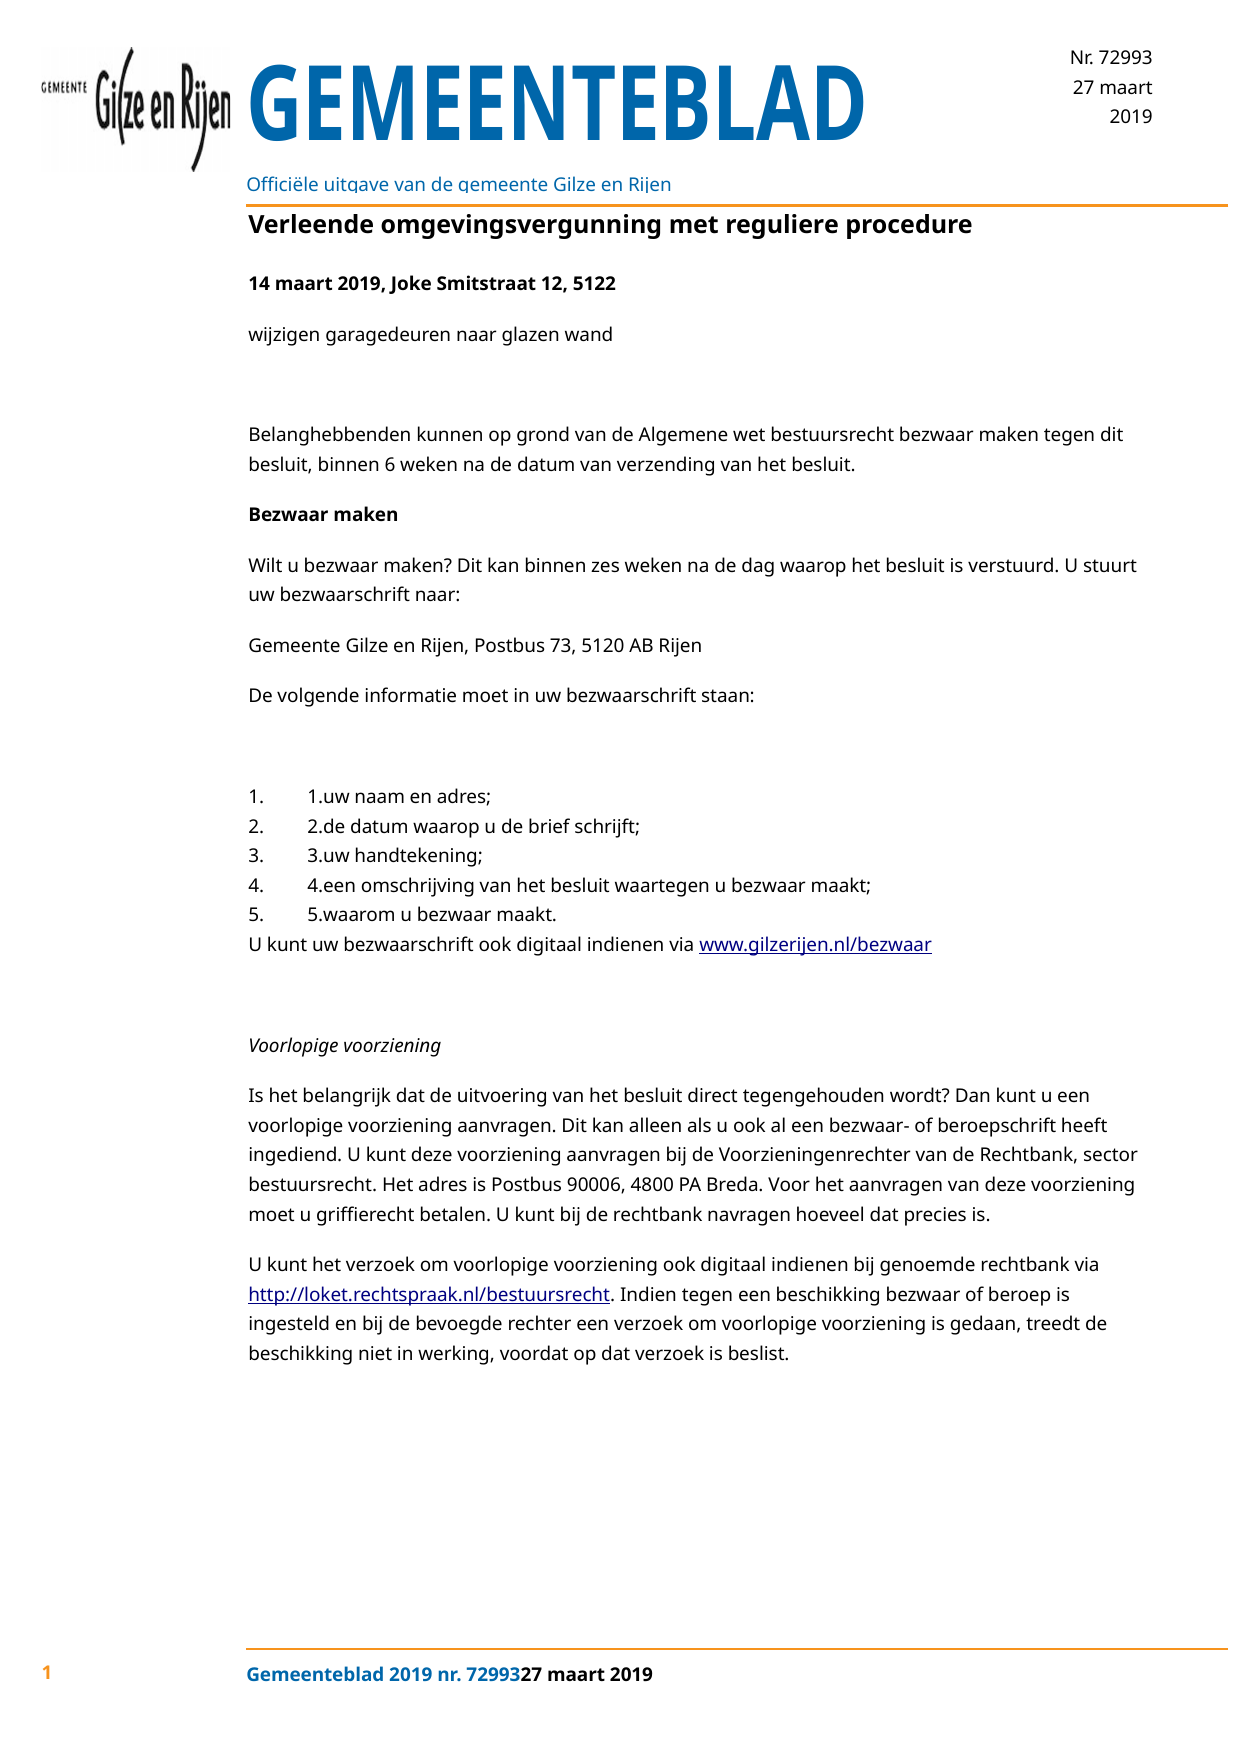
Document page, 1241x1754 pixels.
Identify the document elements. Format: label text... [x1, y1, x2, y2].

text Is het belangrijk dat de uitvoering van het besluit direct tegengehouden wordt? Dan kunt u een voorlopige voorziening aanvragen. Dit kan alleen als u ook al een bezwaar- of beroepschrift heeft ingediend. U kunt deze voorziening aanvragen bij de Voorzieningenrechter van de Rechtbank, sector bestuursrecht. Het adres is Postbus 90006, 4800 PA Breda. Voor het aanvragen van deze voorziening moet u griffierecht betalen. U kunt bij de rechtbank navragen hoeveel dat precies is. [248, 1082, 1152, 1226]
text Wilt u bezwaar maken? Dit kan binnen zes weken na de dag waarop het besluit is verstuurd. U stuurt uw bezwaarschrift naar: [248, 552, 1152, 607]
list 2.de datum waarop u de brief schrijft; [248, 813, 1152, 838]
text 14 maart 2019, Joke Smitstraat 12, 5122 [248, 270, 1152, 296]
picture [41, 47, 231, 172]
list 4.een omschrijving van het besluit waartegen u bezwaar maakt; [248, 872, 1152, 898]
list 1.uw naam en adres; [248, 783, 1152, 809]
text Verleende omgevingsvergunning met reguliere procedure [248, 207, 1152, 241]
list 5.waarom u bezwaar maakt. [248, 902, 1152, 927]
text Gemeente Gilze en Rijen, Postbus 73, 5120 AB Rijen [248, 632, 1152, 658]
text wijzigen garagedeuren naar glazen wand [248, 321, 1152, 346]
text Belanghebbenden kunnen op grond van de Algemene wet bestuursrecht bezwaar maken tegen dit besluit, binnen 6 weken na de datum van verzending van het besluit. [248, 422, 1152, 477]
text De volgende informatie moet in uw bezwaarschrift staan: [248, 682, 1152, 708]
text Voorlopige voorziening [248, 1032, 1152, 1058]
list 3.uw handtekening; [248, 842, 1152, 868]
text U kunt het verzoek om voorlopige voorziening ook digitaal indienen bij genoemde rechtbank via http://loket.rechtspraak.nl/bestuursrecht. Indien tegen een beschikking bezwaar of beroep is ingesteld en bij de bevoegde rechter een verzoek om voorlopige voorziening is gedaan, treedt de beschikking niet in werking, voordat op dat verzoek is beslist. [248, 1251, 1152, 1366]
text Bezwaar maken [248, 502, 1152, 527]
text U kunt uw bezwaarschrift ook digitaal indienen via www.gilzerijen.nl/bezwaar [248, 931, 1152, 957]
